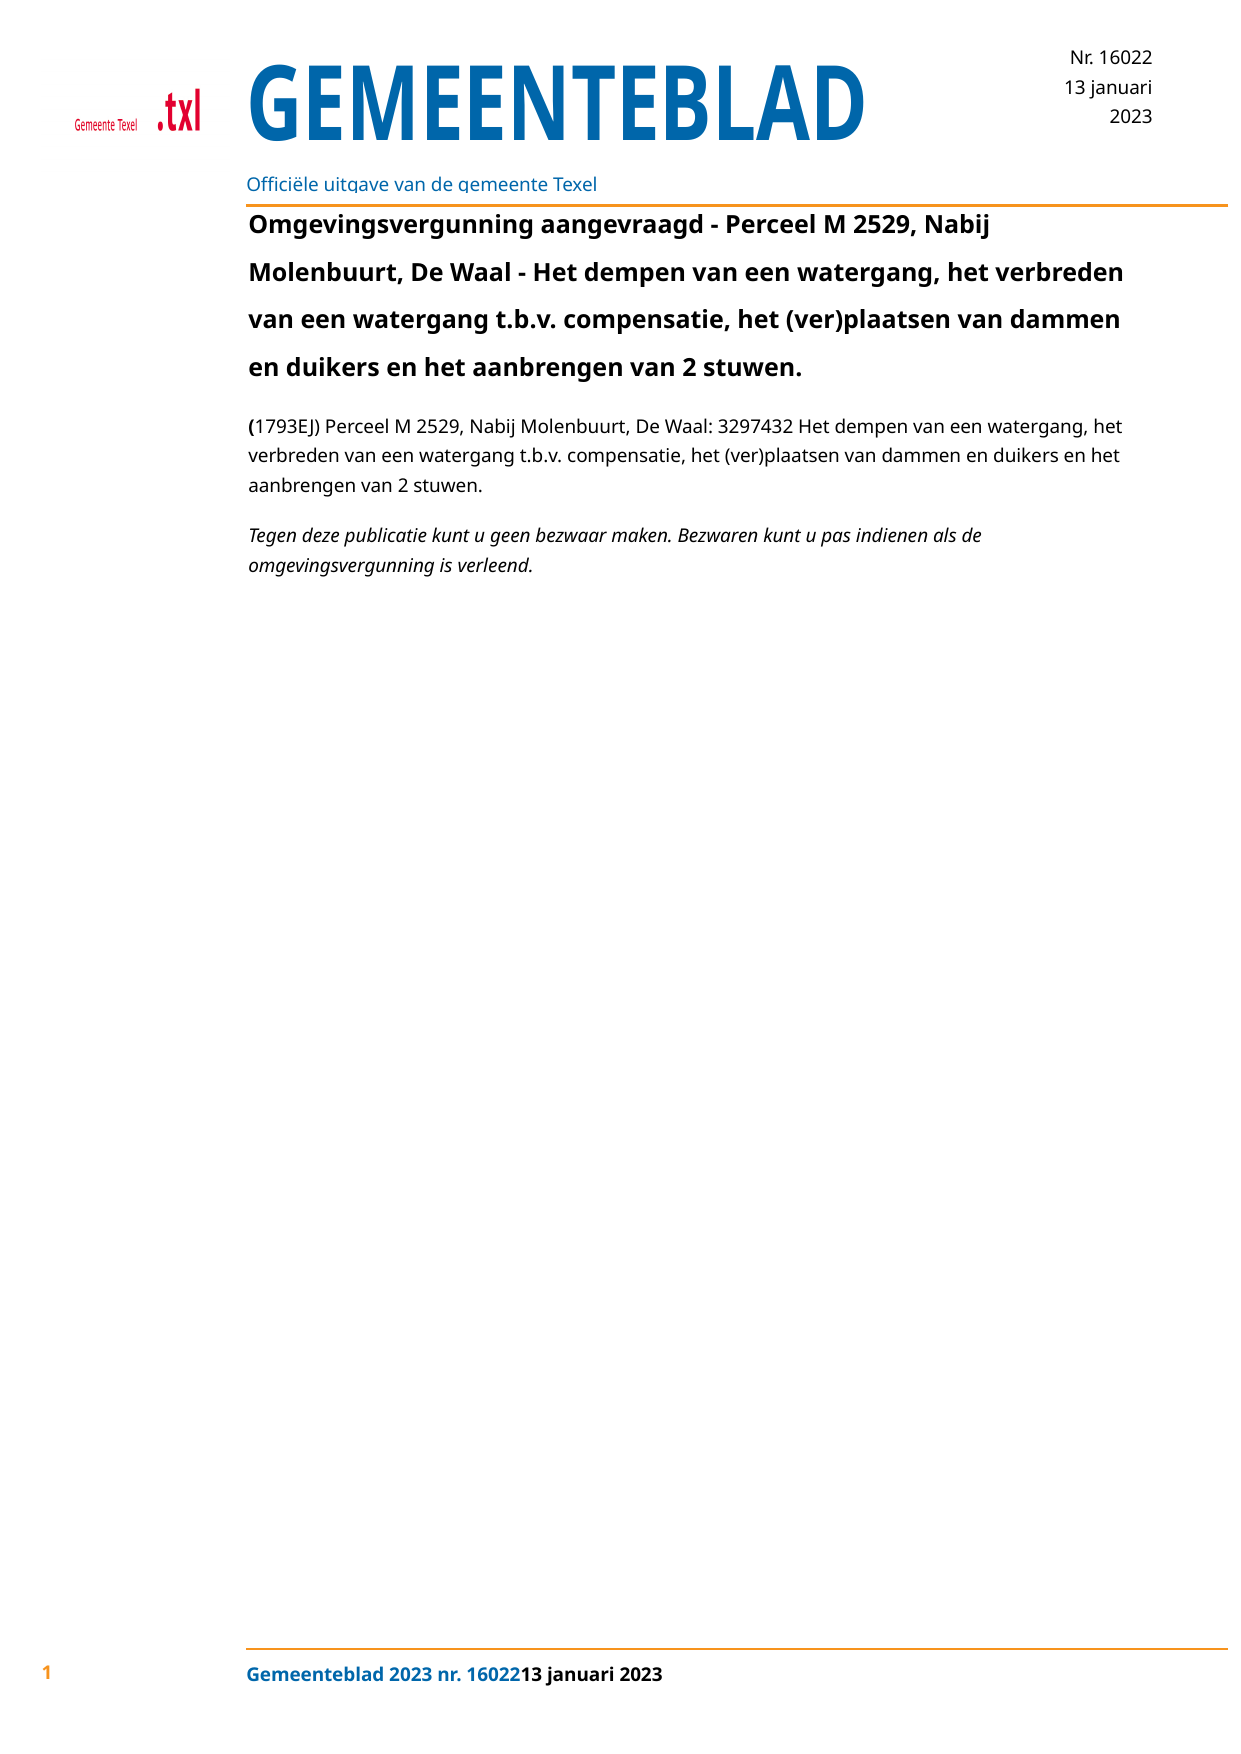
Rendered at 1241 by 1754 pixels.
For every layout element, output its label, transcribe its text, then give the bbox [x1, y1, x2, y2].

text Omgevingsvergunning aangevraagd - Perceel M 2529, Nabij Molenbuurt, De Waal - Het dempen van een watergang, het verbreden van een watergang t.b.v. compensatie, het (ver)plaatsen van dammen en duikers en het aanbrengen van 2 stuwen. [248, 207, 1152, 384]
text Tegen deze publicatie kunt u geen bezwaar maken. Bezwaren kunt u pas indienen als de omgevingsvergunning is verleend. [248, 523, 1152, 578]
text (1793EJ) Perceel M 2529, Nabij Molenbuurt, De Waal: 3297432 Het dempen van een watergang, het verbreden van een watergang t.b.v. compensatie, het (ver)plaatsen van dammen en duikers en het aanbrengen van 2 stuwen. [248, 413, 1152, 498]
picture [41, 47, 231, 172]
